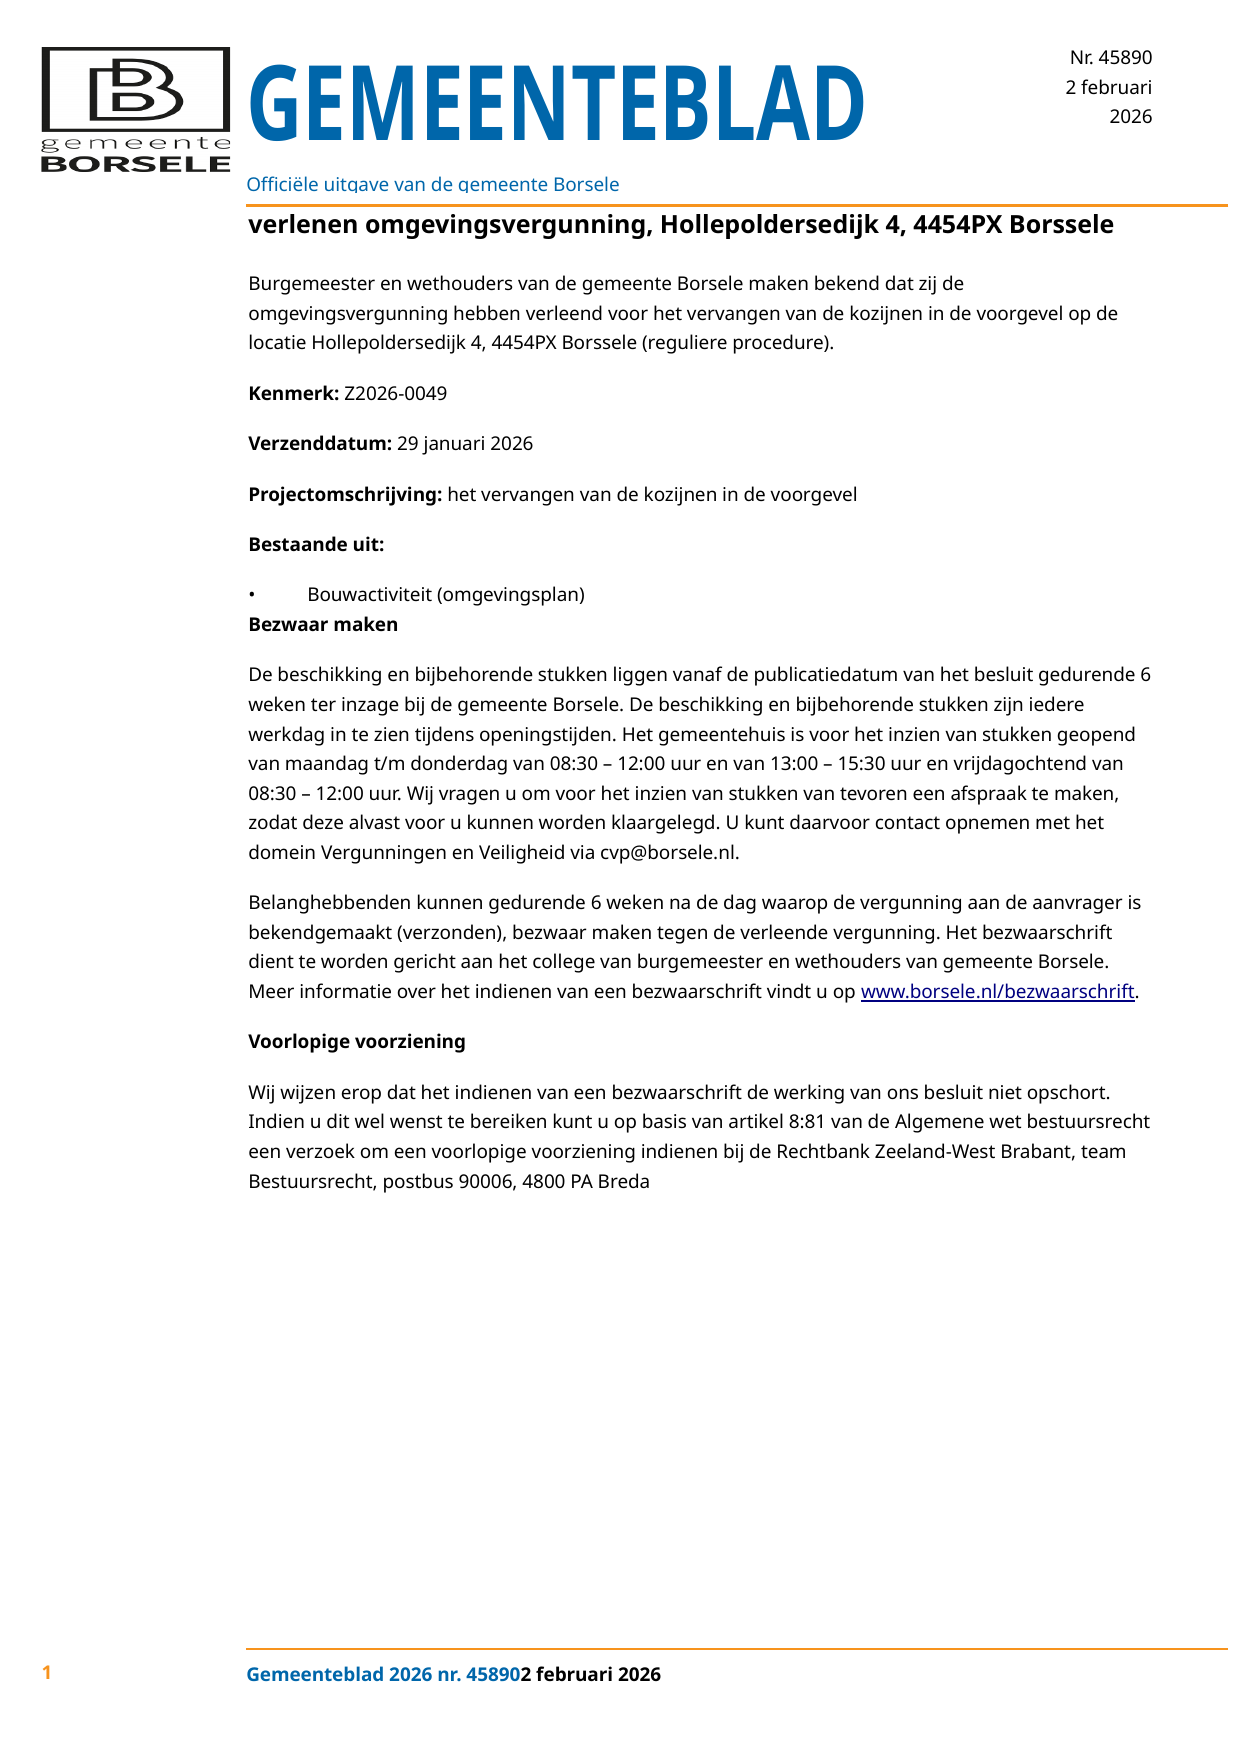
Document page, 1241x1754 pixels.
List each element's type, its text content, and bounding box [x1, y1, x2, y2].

text Bezwaar maken [248, 611, 1152, 637]
text De beschikking en bijbehorende stukken liggen vanaf de publicatiedatum van het besluit gedurende 6 weken ter inzage bij de gemeente Borsele. De beschikking en bijbehorende stukken zijn iedere werkdag in te zien tijdens openingstijden. Het gemeentehuis is voor het inzien van stukken geopend van maandag t/m donderdag van 08:30 – 12:00 uur en van 13:00 – 15:30 uur en vrijdagochtend van 08:30 – 12:00 uur. Wij vragen u om voor het inzien van stukken van tevoren een afspraak te maken, zodat deze alvast voor u kunnen worden klaargelegd. U kunt daarvoor contact opnemen met het domein Vergunningen en Veiligheid via cvp@borsele.nl. [248, 662, 1152, 865]
text Burgemeester en wethouders van de gemeente Borsele maken bekend dat zij de omgevingsvergunning hebben verleend voor het vervangen van de kozijnen in de voorgevel op de locatie Hollepoldersedijk 4, 4454PX Borssele (reguliere procedure). [248, 270, 1152, 355]
text Wij wijzen erop dat het indienen van een bezwaarschrift de werking van ons besluit niet opschort. Indien u dit wel wenst te bereiken kunt u op basis van artikel 8:81 van de Algemene wet bestuursrecht een verzoek om een voorlopige voorziening indienen bij de Rechtbank Zeeland-West Brabant, team Bestuursrecht, postbus 90006, 4800 PA Breda [248, 1079, 1152, 1193]
text verlenen omgevingsvergunning, Hollepoldersedijk 4, 4454PX Borssele [248, 207, 1152, 241]
text Belanghebbenden kunnen gedurende 6 weken na de dag waarop de vergunning aan de aanvrager is bekendgemaakt (verzonden), bezwaar maken tegen de verleende vergunning. Het bezwaarschrift dient te worden gericht aan het college van burgemeester en wethouders van gemeente Borsele. Meer informatie over het indienen van een bezwaarschrift vindt u op www.borsele.nl/bezwaarschrift. [248, 889, 1152, 1004]
text Verzenddatum: 29 januari 2026 [248, 430, 1152, 456]
picture [41, 47, 231, 172]
text Kenmerk: Z2026-0049 [248, 380, 1152, 406]
list Bouwactiviteit (omgevingsplan) [248, 582, 1152, 607]
text Voorlopige voorziening [248, 1029, 1152, 1054]
text Bestaande uit: [248, 531, 1152, 557]
text Projectomschrijving: het vervangen van de kozijnen in de voorgevel [248, 481, 1152, 506]
